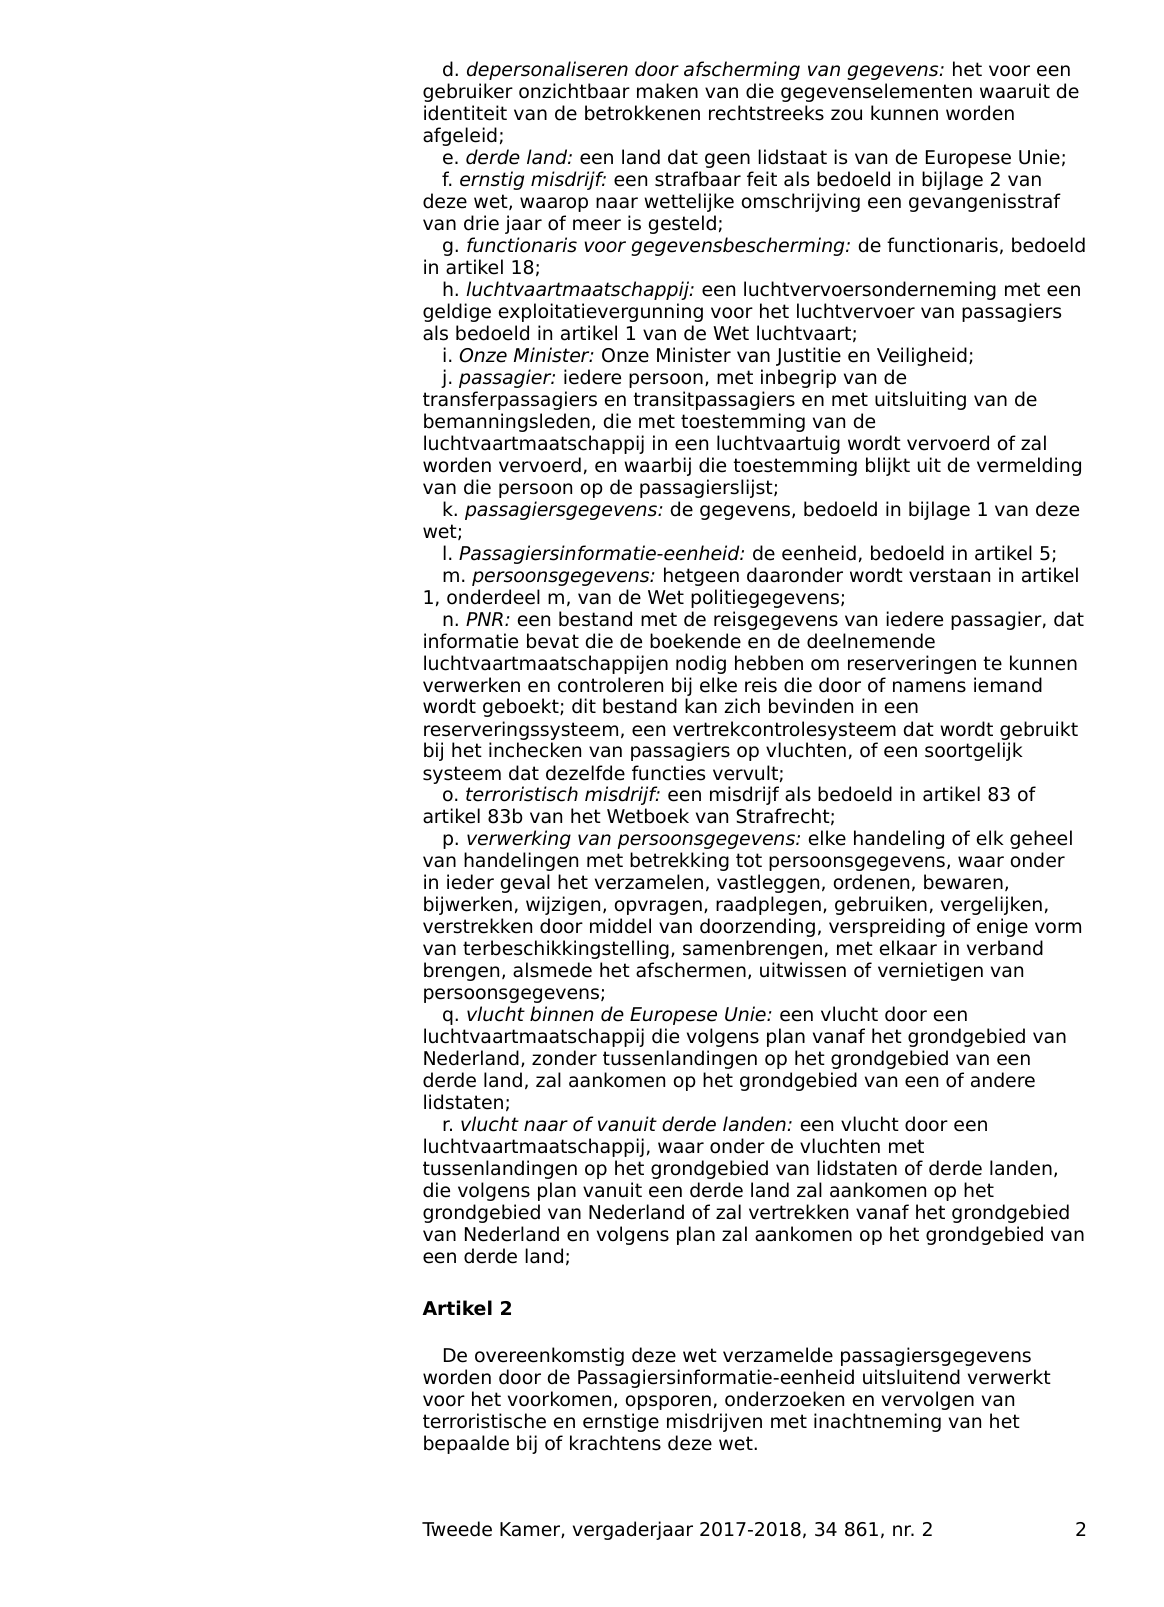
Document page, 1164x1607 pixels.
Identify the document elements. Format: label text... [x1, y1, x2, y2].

text p. verwerking van persoonsgegevens: elke handeling of elk geheel van handelingen met betrekking tot persoonsgegevens, waar onder in ieder geval het verzamelen, vastleggen, ordenen, bewaren, bijwerken, wijzigen, opvragen, raadplegen, gebruiken, vergelijken, verstrekken door middel van doorzending, verspreiding of enige vorm van terbeschikkingstelling, samenbrengen, met elkaar in verband brengen, alsmede het afschermen, uitwissen of vernietigen van persoonsgegevens; [422, 828, 1087, 1004]
text k. passagiersgegevens: de gegevens, bedoeld in bijlage 1 van deze wet; [422, 499, 1087, 543]
text n. PNR: een bestand met de reisgegevens van iedere passagier, dat informatie bevat die de boekende en de deelnemende luchtvaartmaatschappijen nodig hebben om reserveringen te kunnen verwerken en controleren bij elke reis die door of namens iemand wordt geboekt; dit bestand kan zich bevinden in een reserveringssysteem, een vertrekcontrolesysteem dat wordt gebruikt bij het inchecken van passagiers op vluchten, of een soortgelijk systeem dat dezelfde functies vervult; [422, 608, 1087, 784]
text d. depersonaliseren door afscherming van gegevens: het voor een gebruiker onzichtbaar maken van die gegevenselementen waaruit de identiteit van de betrokkenen rechtstreeks zou kunnen worden afgeleid; [422, 59, 1087, 147]
text o. terroristisch misdrijf: een misdrijf als bedoeld in artikel 83 of artikel 83b van het Wetboek van Strafrecht; [422, 784, 1087, 828]
text h. luchtvaartmaatschappij: een luchtvervoersonderneming met een geldige exploitatievergunning voor het luchtvervoer van passagiers als bedoeld in artikel 1 van de Wet luchtvaart; [422, 279, 1087, 345]
text j. passagier: iedere persoon, met inbegrip van de transferpassagiers en transitpassagiers en met uitsluiting van de bemanningsleden, die met toestemming van de luchtvaartmaatschappij in een luchtvaartuig wordt vervoerd of zal worden vervoerd, en waarbij die toestemming blijkt uit de vermelding van die persoon op de passagierslijst; [422, 367, 1087, 499]
text g. functionaris voor gegevensbescherming: de functionaris, bedoeld in artikel 18; [422, 235, 1087, 279]
text e. derde land: een land dat geen lidstaat is van de Europese Unie; [422, 147, 1087, 169]
text r. vlucht naar of vanuit derde landen: een vlucht door een luchtvaartmaatschappij, waar onder de vluchten met tussenlandingen op het grondgebied van lidstaten of derde landen, die volgens plan vanuit een derde land zal aankomen op het grondgebied van Nederland of zal vertrekken vanaf het grondgebied van Nederland en volgens plan zal aankomen op het grondgebied van een derde land; [422, 1114, 1087, 1268]
text l. Passagiersinformatie-eenheid: de eenheid, bedoeld in artikel 5; [422, 543, 1087, 564]
text i. Onze Minister: Onze Minister van Justitie en Veiligheid; [422, 345, 1087, 367]
text m. persoonsgegevens: hetgeen daaronder wordt verstaan in artikel 1, onderdeel m, van de Wet politiegegevens; [422, 564, 1087, 608]
text De overeenkomstig deze wet verzamelde passagiersgegevens worden door de Passagiersinformatie-eenheid uitsluitend verwerkt voor het voorkomen, opsporen, onderzoeken en vervolgen van terroristische en ernstige misdrijven met inachtneming van het bepaalde bij of krachtens deze wet. [422, 1345, 1087, 1455]
subtitle Artikel 2 [422, 1298, 1087, 1320]
text f. ernstig misdrijf: een strafbaar feit als bedoeld in bijlage 2 van deze wet, waarop naar wettelijke omschrijving een gevangenisstraf van drie jaar of meer is gesteld; [422, 169, 1087, 235]
text q. vlucht binnen de Europese Unie: een vlucht door een luchtvaartmaatschappij die volgens plan vanaf het grondgebied van Nederland, zonder tussenlandingen op het grondgebied van een derde land, zal aankomen op het grondgebied van een of andere lidstaten; [422, 1004, 1087, 1114]
